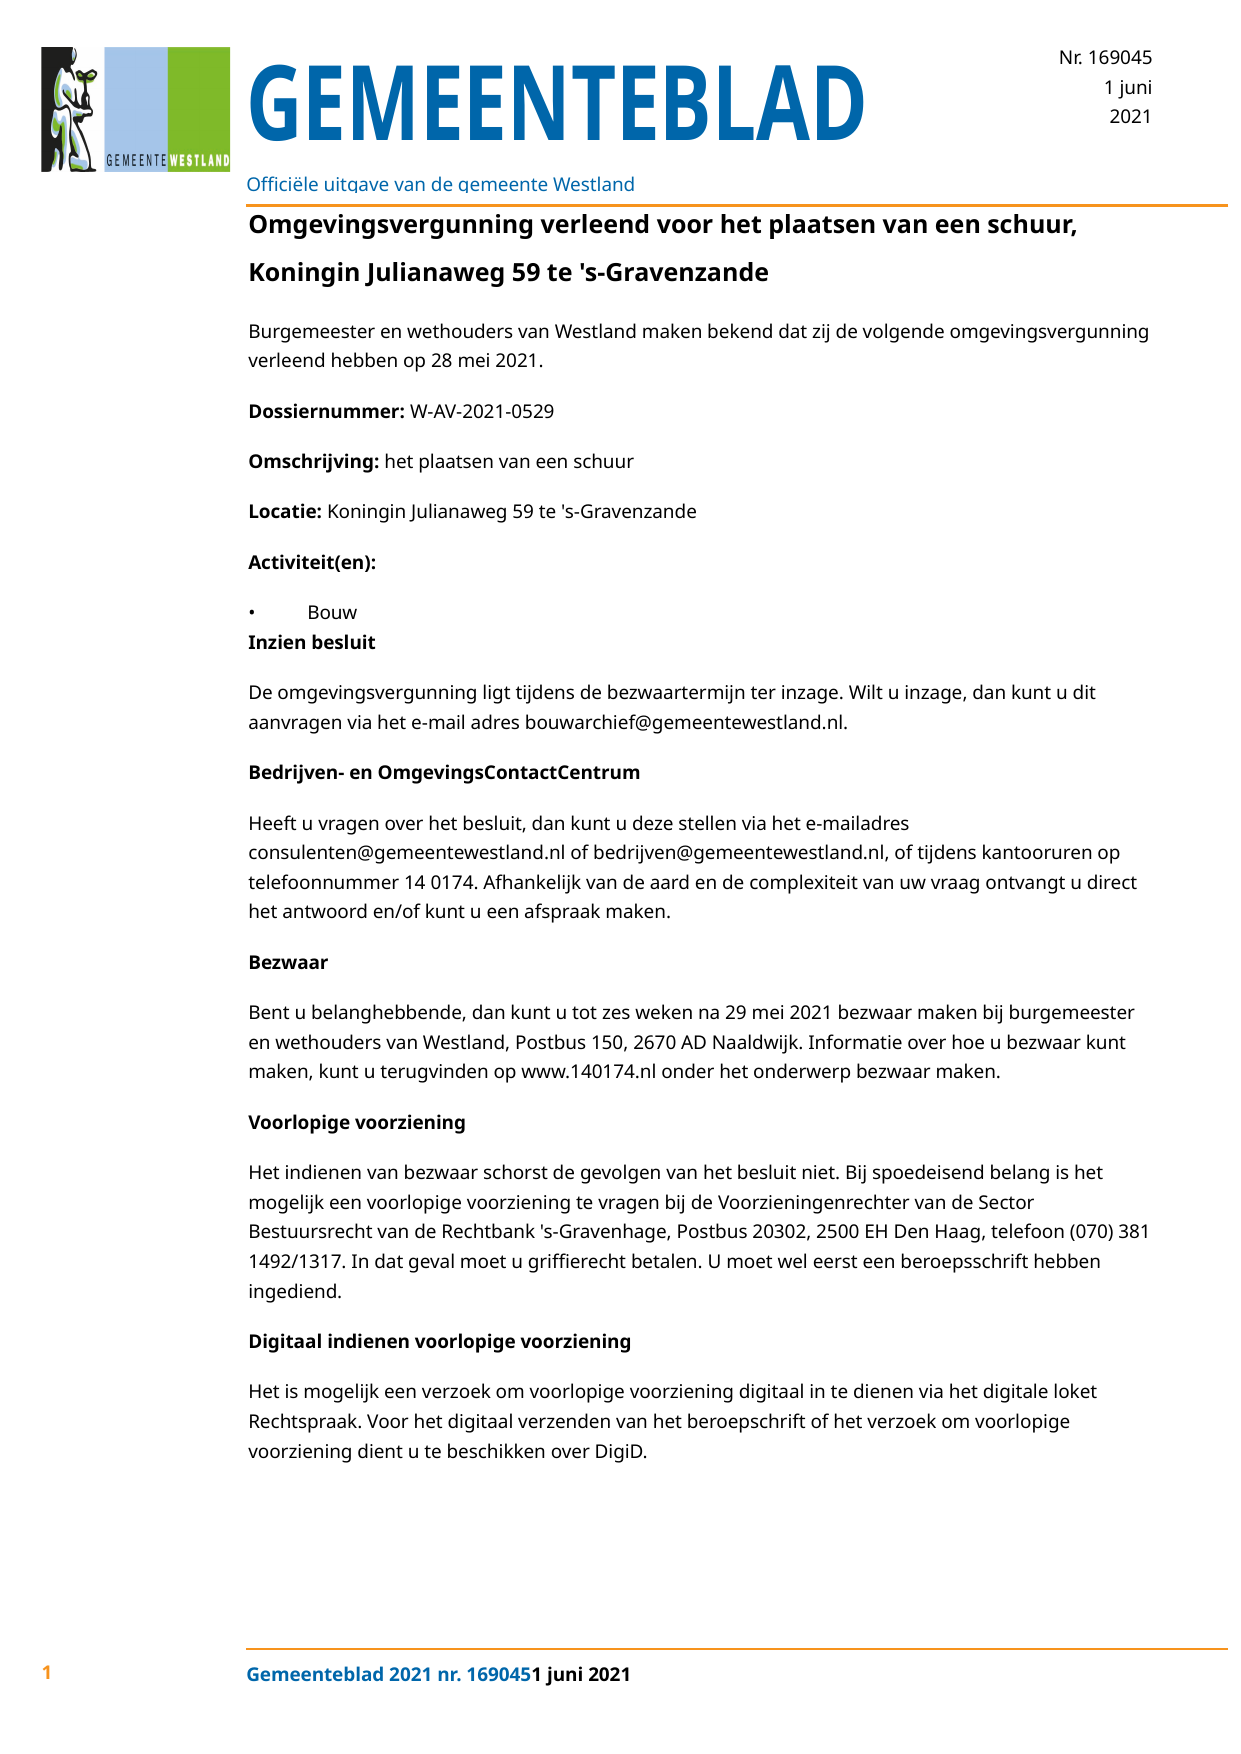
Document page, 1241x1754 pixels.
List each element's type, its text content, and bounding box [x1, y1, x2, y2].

text Burgemeester en wethouders van Westland maken bekend dat zij de volgende omgevingsvergunning verleend hebben op 28 mei 2021. [248, 318, 1152, 373]
text Het is mogelijk een verzoek om voorlopige voorziening digitaal in te dienen via het digitale loket Rechtspraak. Voor het digitaal verzenden van het beroepschrift of het verzoek om voorlopige voorziening dient u te beschikken over DigiD. [248, 1379, 1152, 1464]
picture [41, 47, 231, 172]
text Heeft u vragen over het besluit, dan kunt u deze stellen via het e-mailadres consulenten@gemeentewestland.nl of bedrijven@gemeentewestland.nl, of tijdens kantooruren op telefoonnummer 14 0174. Afhankelijk van de aard en de complexiteit van uw vraag ontvangt u direct het antwoord en/of kunt u een afspraak maken. [248, 810, 1152, 924]
text Voorlopige voorziening [248, 1109, 1152, 1135]
text De omgevingsvergunning ligt tijdens de bezwaartermijn ter inzage. Wilt u inzage, dan kunt u dit aanvragen via het e-mail adres bouwarchief@gemeentewestland.nl. [248, 679, 1152, 735]
text Activiteit(en): [248, 549, 1152, 575]
text Bent u belanghebbende, dan kunt u tot zes weken na 29 mei 2021 bezwaar maken bij burgemeester en wethouders van Westland, Postbus 150, 2670 AD Naaldwijk. Informatie over hoe u bezwaar kunt maken, kunt u terugvinden op www.140174.nl onder het onderwerp bezwaar maken. [248, 999, 1152, 1084]
text Omschrijving: het plaatsen van een schuur [248, 448, 1152, 474]
text Bezwaar [248, 949, 1152, 975]
text Het indienen van bezwaar schorst de gevolgen van het besluit niet. Bij spoedeisend belang is het mogelijk een voorlopige voorziening te vragen bij de Voorzieningenrechter van de Sector Bestuursrecht van de Rechtbank 's-Gravenhage, Postbus 20302, 2500 EH Den Haag, telefoon (070) 381 1492/1317. In dat geval moet u griffierecht betalen. U moet wel eerst een beroepsschrift hebben ingediend. [248, 1159, 1152, 1304]
text Digitaal indienen voorlopige voorziening [248, 1328, 1152, 1354]
text Bedrijven- en OmgevingsContactCentrum [248, 759, 1152, 785]
text Locatie: Koningin Julianaweg 59 te 's-Gravenzande [248, 499, 1152, 524]
text Omgevingsvergunning verleend voor het plaatsen van een schuur, Koningin Julianaweg 59 te 's-Gravenzande [248, 207, 1152, 288]
list Bouw [248, 599, 1152, 625]
text Dossiernummer: W-AV-2021-0529 [248, 398, 1152, 424]
text Inzien besluit [248, 629, 1152, 655]
